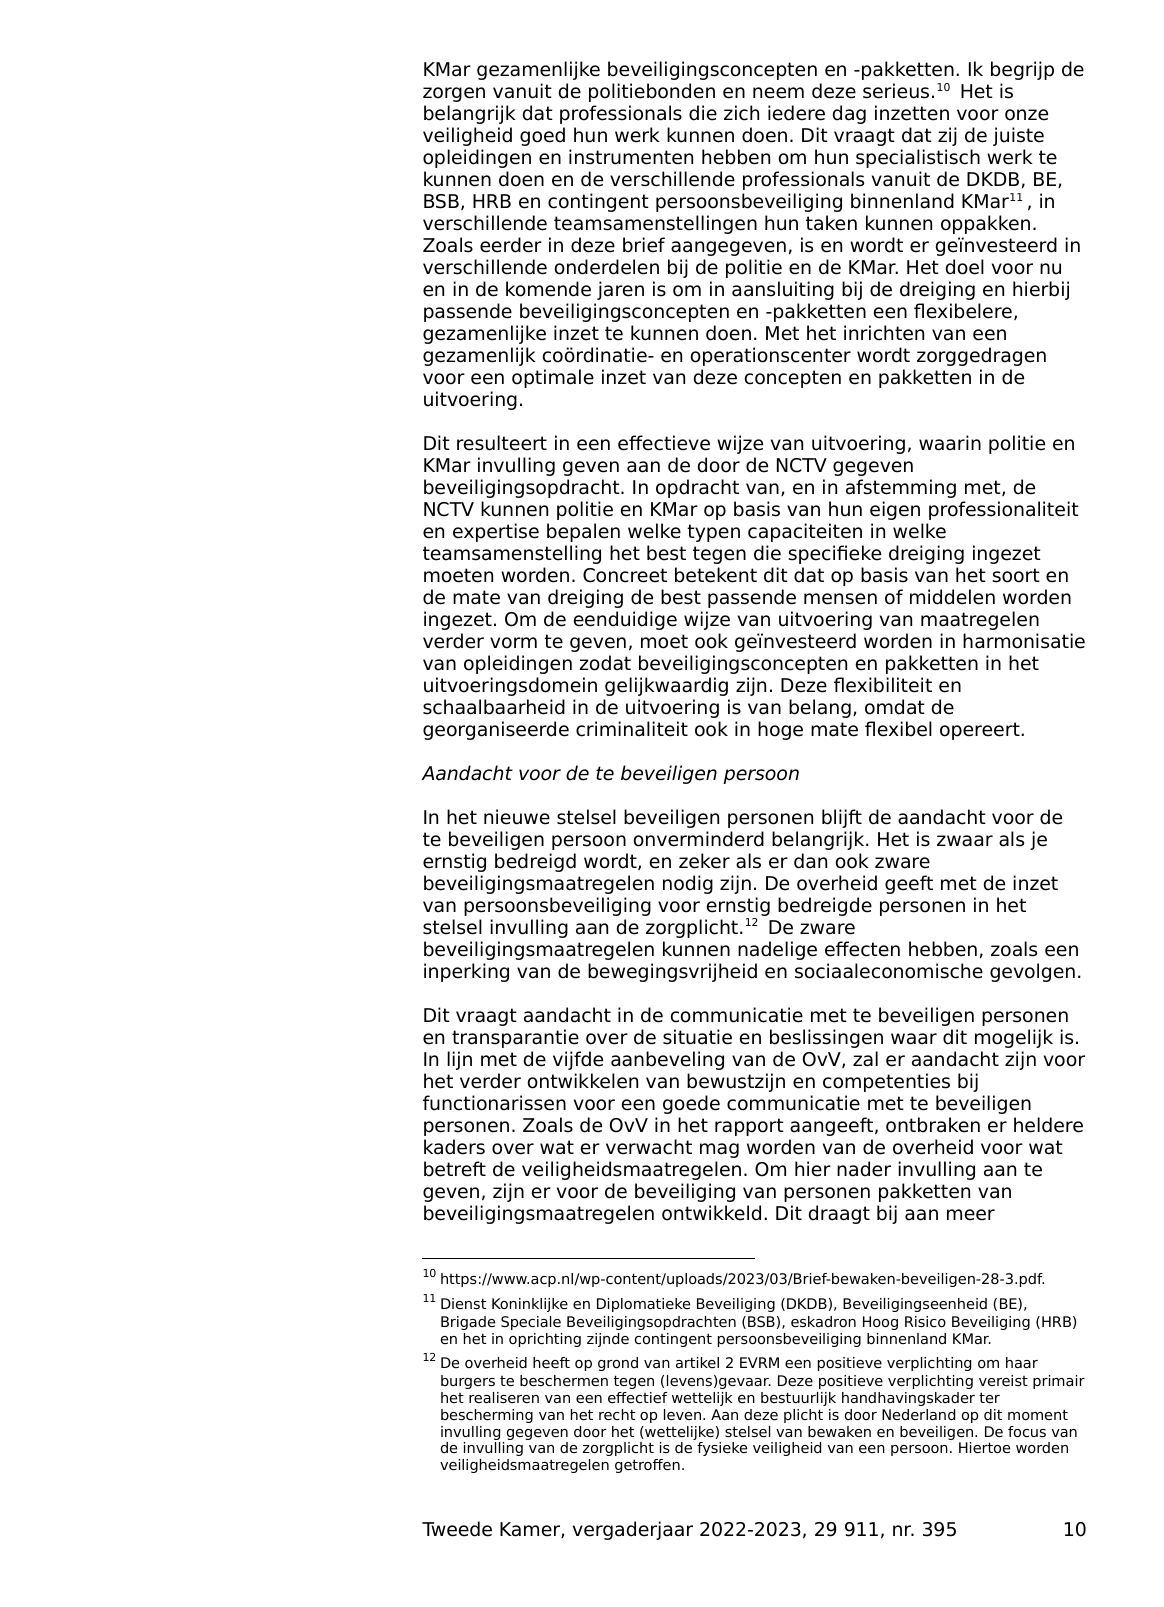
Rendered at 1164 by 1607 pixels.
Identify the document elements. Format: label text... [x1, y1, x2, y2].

text https://www.acp.nl/wp-content/uploads/2023/03/Brief-bewaken-beveiligen-28-3.pdf. [422, 1267, 1087, 1289]
text In het nieuwe stelsel beveiligen personen blijft de aandacht voor de te beveiligen persoon onverminderd belangrijk. Het is zwaar als je ernstig bedreigd wordt, en zeker als er dan ook zware beveiligingsmaatregelen nodig zijn. De overheid geeft met de inzet van persoonsbeveiliging voor ernstig bedreigde personen in het stelsel invulling aan de zorgplicht. De zware beveiligingsmaatregelen kunnen nadelige effecten hebben, zoals een inperking van de bewegingsvrijheid en sociaaleconomische gevolgen. [422, 807, 1087, 983]
text De overheid heeft op grond van artikel 2 EVRM een positieve verplichting om haar burgers te beschermen tegen (levens)gevaar. Deze positieve verplichting vereist primair het realiseren van een effectief wettelijk en bestuurlijk handhavingskader ter bescherming van het recht op leven. Aan deze plicht is door Nederland op dit moment invulling gegeven door het (wettelijke) stelsel van bewaken en beveiligen. De focus van de invulling van de zorgplicht is de fysieke veiligheid van een persoon. Hiertoe worden veiligheidsmaatregelen getroffen. [422, 1351, 1087, 1474]
subtitle Aandacht voor de te beveiligen persoon [422, 763, 1087, 785]
text Dit resulteert in een effectieve wijze van uitvoering, waarin politie en KMar invulling geven aan de door de NCTV gegeven beveiligingsopdracht. In opdracht van, en in afstemming met, de NCTV kunnen politie en KMar op basis van hun eigen professionaliteit en expertise bepalen welke typen capaciteiten in welke teamsamenstelling het best tegen die specifieke dreiging ingezet moeten worden. Concreet betekent dit dat op basis van het soort en de mate van dreiging de best passende mensen of middelen worden ingezet. Om de eenduidige wijze van uitvoering van maatregelen verder vorm te geven, moet ook geïnvesteerd worden in harmonisatie van opleidingen zodat beveiligingsconcepten en pakketten in het uitvoeringsdomein gelijkwaardig zijn. Deze flexibiliteit en schaalbaarheid in de uitvoering is van belang, omdat de georganiseerde criminaliteit ook in hoge mate flexibel opereert. [422, 433, 1087, 741]
text Dit vraagt aandacht in de communicatie met te beveiligen personen en transparantie over de situatie en beslissingen waar dit mogelijk is. In lijn met de vijfde aanbeveling van de OvV, zal er aandacht zijn voor het verder ontwikkelen van bewustzijn en competenties bij functionarissen voor een goede communicatie met te beveiligen personen. Zoals de OvV in het rapport aangeeft, ontbraken er heldere kaders over wat er verwacht mag worden van de overheid voor wat betreft de veiligheidsmaatregelen. Om hier nader invulling aan te geven, zijn er voor de beveiliging van personen pakketten van beveiligingsmaatregelen ontwikkeld. Dit draagt bij aan meer [422, 1005, 1087, 1225]
text Dienst Koninklijke en Diplomatieke Beveiliging (DKDB), Beveiligingseenheid (BE), Brigade Speciale Beveiligingsopdrachten (BSB), eskadron Hoog Risico Beveiliging (HRB) en het in oprichting zijnde contingent persoonsbeveiliging binnenland KMar. [422, 1292, 1087, 1348]
text KMar gezamenlijke beveiligingsconcepten en -pakketten. Ik begrijp de zorgen vanuit de politiebonden en neem deze serieus. Het is belangrijk dat professionals die zich iedere dag inzetten voor onze veiligheid goed hun werk kunnen doen. Dit vraagt dat zij de juiste opleidingen en instrumenten hebben om hun specialistisch werk te kunnen doen en de verschillende professionals vanuit de DKDB, BE, BSB, HRB en contingent persoonsbeveiliging binnenland KMar, in verschillende teamsamenstellingen hun taken kunnen oppakken. Zoals eerder in deze brief aangegeven, is en wordt er geïnvesteerd in verschillende onderdelen bij de politie en de KMar. Het doel voor nu en in de komende jaren is om in aansluiting bij de dreiging en hierbij passende beveiligingsconcepten en -pakketten een flexibelere, gezamenlijke inzet te kunnen doen. Met het inrichten van een gezamenlijk coördinatie- en operationscenter wordt zorggedragen voor een optimale inzet van deze concepten en pakketten in de uitvoering. [422, 59, 1087, 411]
